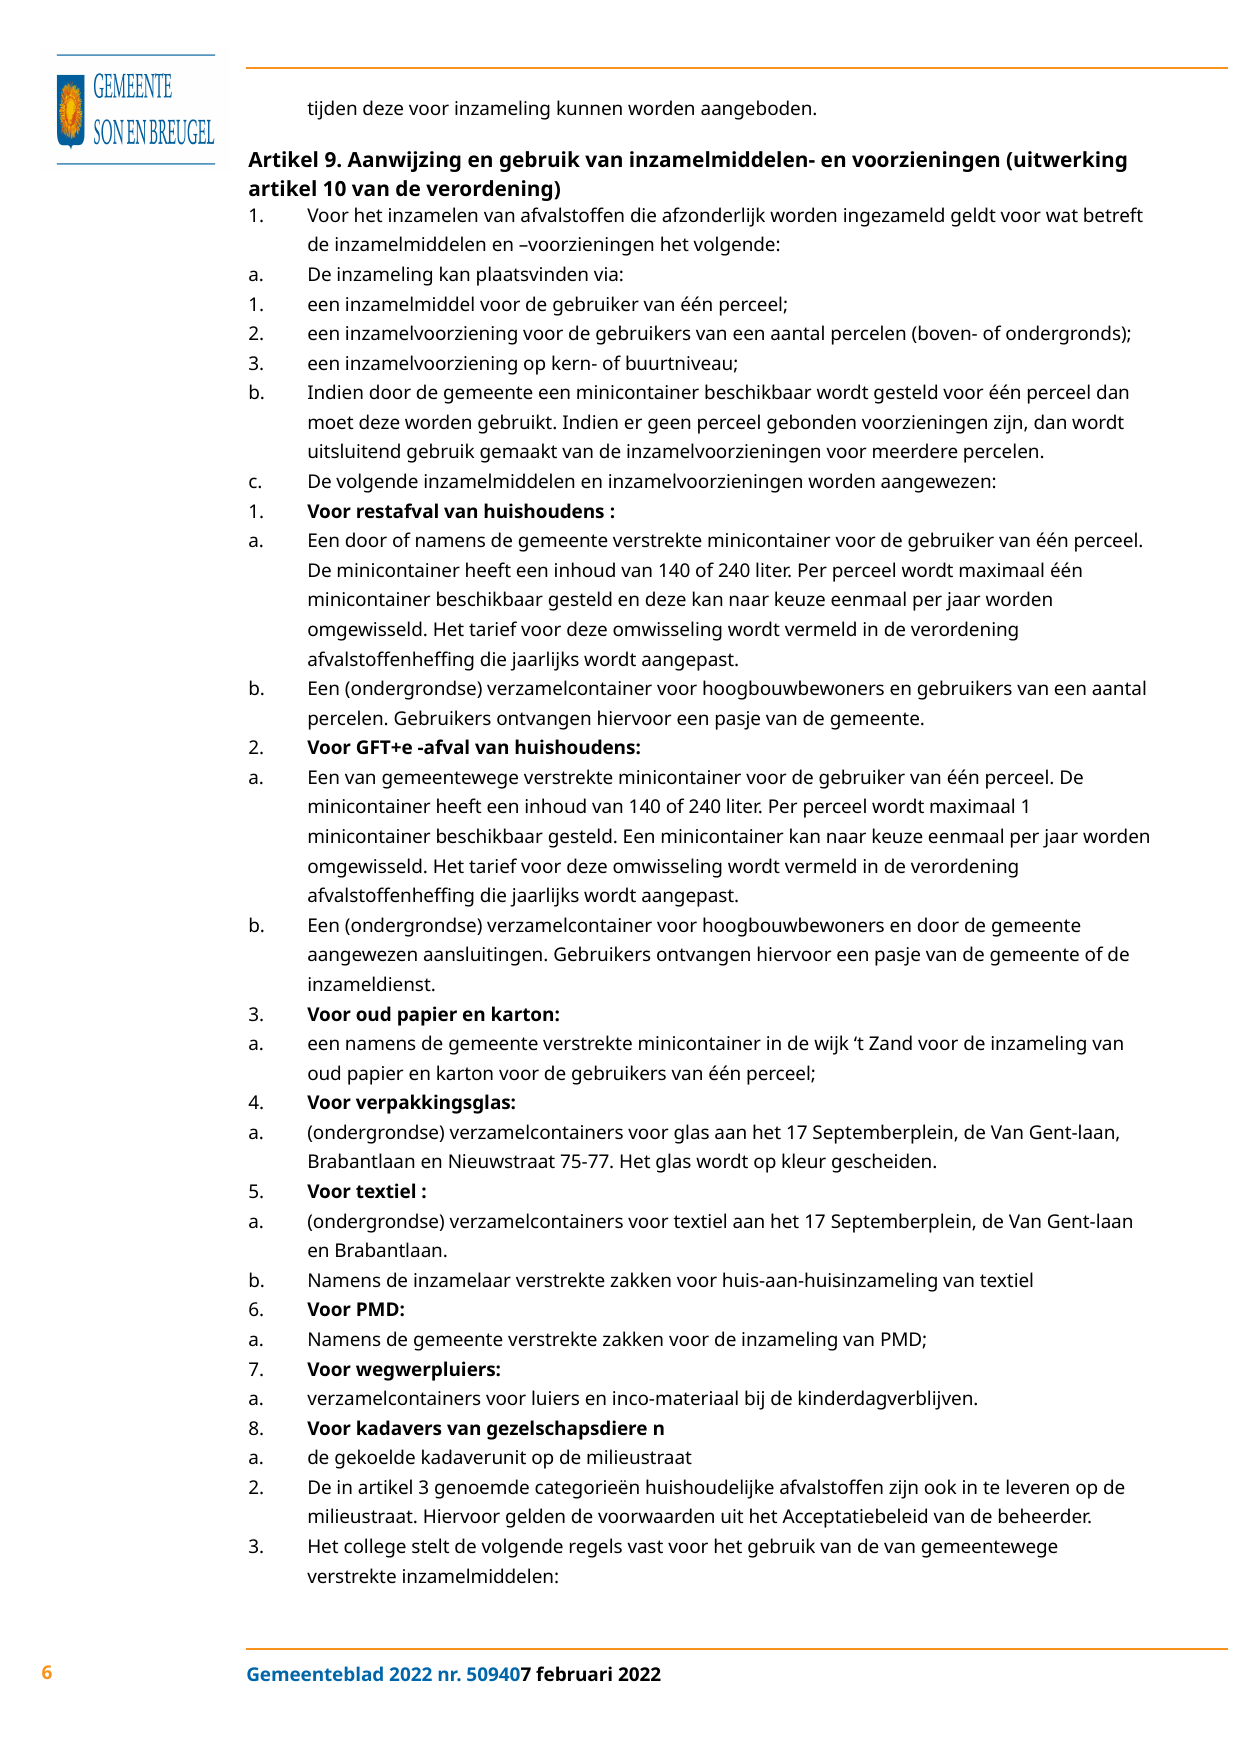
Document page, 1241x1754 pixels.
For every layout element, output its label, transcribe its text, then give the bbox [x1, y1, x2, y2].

list Voor GFT+e -afval van huishoudens: [248, 734, 1152, 760]
list Voor PMD: [248, 1297, 1152, 1322]
list tijden deze voor inzameling kunnen worden aangeboden. [248, 95, 1152, 121]
list Een (ondergrondse) verzamelcontainer voor hoogbouwbewoners en door de gemeente aangewezen aansluitingen. Gebruikers ontvangen hiervoor een pasje van de gemeente of de inzameldienst. [248, 912, 1152, 997]
list Voor textiel : [248, 1178, 1152, 1204]
list Voor kadavers van gezelschapsdiere n [248, 1415, 1152, 1441]
list Een (ondergrondse) verzamelcontainer voor hoogbouwbewoners en gebruikers van een aantal percelen. Gebruikers ontvangen hiervoor een pasje van de gemeente. [248, 675, 1152, 731]
list een namens de gemeente verstrekte minicontainer in de wijk ‘t Zand voor de inzameling van oud papier en karton voor de gebruikers van één perceel; [248, 1030, 1152, 1086]
list Namens de gemeente verstrekte zakken voor de inzameling van PMD; [248, 1326, 1152, 1352]
list De inzameling kan plaatsvinden via: [248, 261, 1152, 287]
list verzamelcontainers voor luiers en inco-materiaal bij de kinderdagverblijven. [248, 1385, 1152, 1411]
list een inzamelvoorziening op kern- of buurtniveau; [248, 350, 1152, 376]
list een inzamelmiddel voor de gebruiker van één perceel; [248, 291, 1152, 317]
text Artikel 9. Aanwijzing en gebruik van inzamelmiddelen- en voorzieningen (uitwerking artikel 10 van de verordening) [248, 145, 1152, 202]
list (ondergrondse) verzamelcontainers voor glas aan het 17 Septemberplein, de Van Gent-laan, Brabantlaan en Nieuwstraat 75-77. Het glas wordt op kleur gescheiden. [248, 1119, 1152, 1174]
list Het college stelt de volgende regels vast voor het gebruik van de van gemeentewege verstrekte inzamelmiddelen: [248, 1533, 1152, 1589]
list de gekoelde kadaverunit op de milieustraat [248, 1444, 1152, 1470]
list Voor verpakkingsglas: [248, 1089, 1152, 1115]
list Voor restafval van huishoudens : [248, 498, 1152, 524]
list De in artikel 3 genoemde categorieën huishoudelijke afvalstoffen zijn ook in te leveren op de milieustraat. Hiervoor gelden de voorwaarden uit het Acceptatiebeleid van de beheerder. [248, 1474, 1152, 1529]
list Een door of namens de gemeente verstrekte minicontainer voor de gebruiker van één perceel. De minicontainer heeft een inhoud van 140 of 240 liter. Per perceel wordt maximaal één minicontainer beschikbaar gesteld en deze kan naar keuze eenmaal per jaar worden omgewisseld. Het tarief voor deze omwisseling wordt vermeld in de verordening afvalstoffenheffing die jaarlijks wordt aangepast. [248, 527, 1152, 672]
list De volgende inzamelmiddelen en inzamelvoorzieningen worden aangewezen: [248, 468, 1152, 494]
list Een van gemeentewege verstrekte minicontainer voor de gebruiker van één perceel. De minicontainer heeft een inhoud van 140 of 240 liter. Per perceel wordt maximaal 1 minicontainer beschikbaar gesteld. Een minicontainer kan naar keuze eenmaal per jaar worden omgewisseld. Het tarief voor deze omwisseling wordt vermeld in de verordening afvalstoffenheffing die jaarlijks wordt aangepast. [248, 764, 1152, 908]
list Voor oud papier en karton: [248, 1001, 1152, 1027]
list Namens de inzamelaar verstrekte zakken voor huis-aan-huisinzameling van textiel [248, 1267, 1152, 1293]
list Voor wegwerpluiers: [248, 1356, 1152, 1382]
list Voor het inzamelen van afvalstoffen die afzonderlijk worden ingezameld geldt voor wat betreft de inzamelmiddelen en –voorzieningen het volgende: [248, 202, 1152, 257]
list een inzamelvoorziening voor de gebruikers van een aantal percelen (boven- of ondergronds); [248, 320, 1152, 346]
list Indien door de gemeente een minicontainer beschikbaar wordt gesteld voor één perceel dan moet deze worden gebruikt. Indien er geen perceel gebonden voorzieningen zijn, dan wordt uitsluitend gebruik gemaakt van de inzamelvoorzieningen voor meerdere percelen. [248, 379, 1152, 464]
list (ondergrondse) verzamelcontainers voor textiel aan het 17 Septemberplein, de Van Gent-laan en Brabantlaan. [248, 1208, 1152, 1263]
picture [41, 47, 231, 172]
